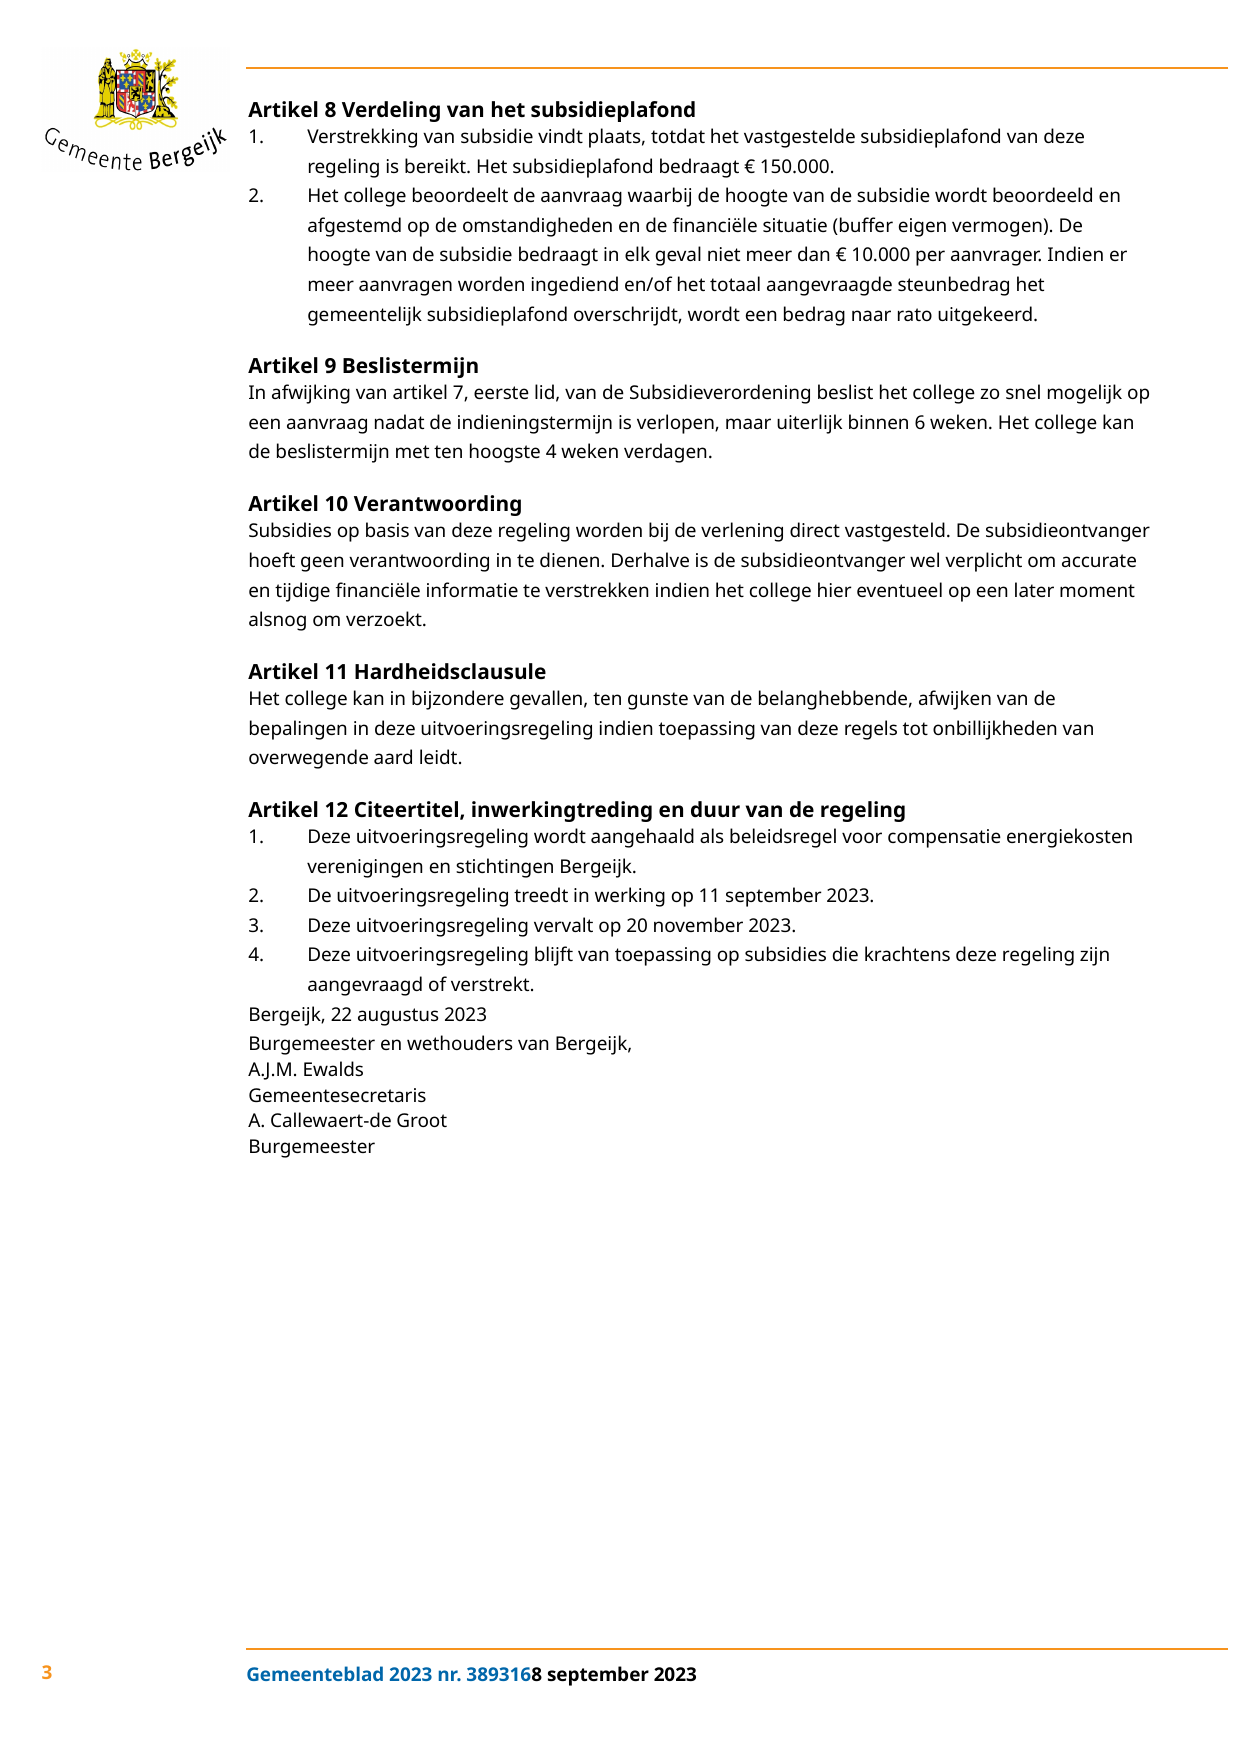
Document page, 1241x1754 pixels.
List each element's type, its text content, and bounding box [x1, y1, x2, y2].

text Artikel 9 Beslistermijn [248, 351, 1152, 379]
list Het college beoordeelt de aanvraag waarbij de hoogte van de subsidie wordt beoordeeld en afgestemd op de omstandigheden en de financiële situatie (buffer eigen vermogen). De hoogte van de subsidie bedraagt in elk geval niet meer dan € 10.000 per aanvrager. Indien er meer aanvragen worden ingediend en/of het totaal aangevraagde steunbedrag het gemeentelijk subsidieplafond overschrijdt, wordt een bedrag naar rato uitgekeerd. [248, 182, 1152, 326]
text Het college kan in bijzondere gevallen, ten gunste van de belanghebbende, afwijken van de bepalingen in deze uitvoeringsregeling indien toepassing van deze regels tot onbillijkheden van overwegende aard leidt. [248, 685, 1152, 770]
text Burgemeester en wethouders van Bergeijk, [248, 1030, 1152, 1056]
list Deze uitvoeringsregeling wordt aangehaald als beleidsregel voor compensatie energiekosten verenigingen en stichtingen Bergeijk. [248, 823, 1152, 878]
text Artikel 8 Verdeling van het subsidieplafond [248, 95, 1152, 123]
text In afwijking van artikel 7, eerste lid, van de Subsidieverordening beslist het college zo snel mogelijk op een aanvraag nadat de indieningstermijn is verlopen, maar uiterlijk binnen 6 weken. Het college kan de beslistermijn met ten hoogste 4 weken verdagen. [248, 379, 1152, 464]
picture [41, 47, 231, 172]
text Artikel 12 Citeertitel, inwerkingtreding en duur van de regeling [248, 795, 1152, 823]
text Gemeentesecretaris [248, 1082, 1152, 1107]
text A.J.M. Ewalds [248, 1056, 1152, 1082]
text Burgemeester [248, 1133, 1152, 1159]
text Artikel 11 Hardheidsclausule [248, 657, 1152, 685]
list Deze uitvoeringsregeling blijft van toepassing op subsidies die krachtens deze regeling zijn aangevraagd of verstrekt. [248, 942, 1152, 997]
list Deze uitvoeringsregeling vervalt op 20 november 2023. [248, 912, 1152, 938]
text Bergeijk, 22 augustus 2023 [248, 1001, 1152, 1026]
text A. Callewaert-de Groot [248, 1107, 1152, 1133]
list De uitvoeringsregeling treedt in werking op 11 september 2023. [248, 882, 1152, 908]
list Verstrekking van subsidie vindt plaats, totdat het vastgestelde subsidieplafond van deze regeling is bereikt. Het subsidieplafond bedraagt € 150.000. [248, 123, 1152, 178]
text Artikel 10 Verantwoording [248, 489, 1152, 518]
text Subsidies op basis van deze regeling worden bij de verlening direct vastgesteld. De subsidieontvanger hoeft geen verantwoording in te dienen. Derhalve is de subsidieontvanger wel verplicht om accurate en tijdige financiële informatie te verstrekken indien het college hier eventueel op een later moment alsnog om verzoekt. [248, 518, 1152, 632]
